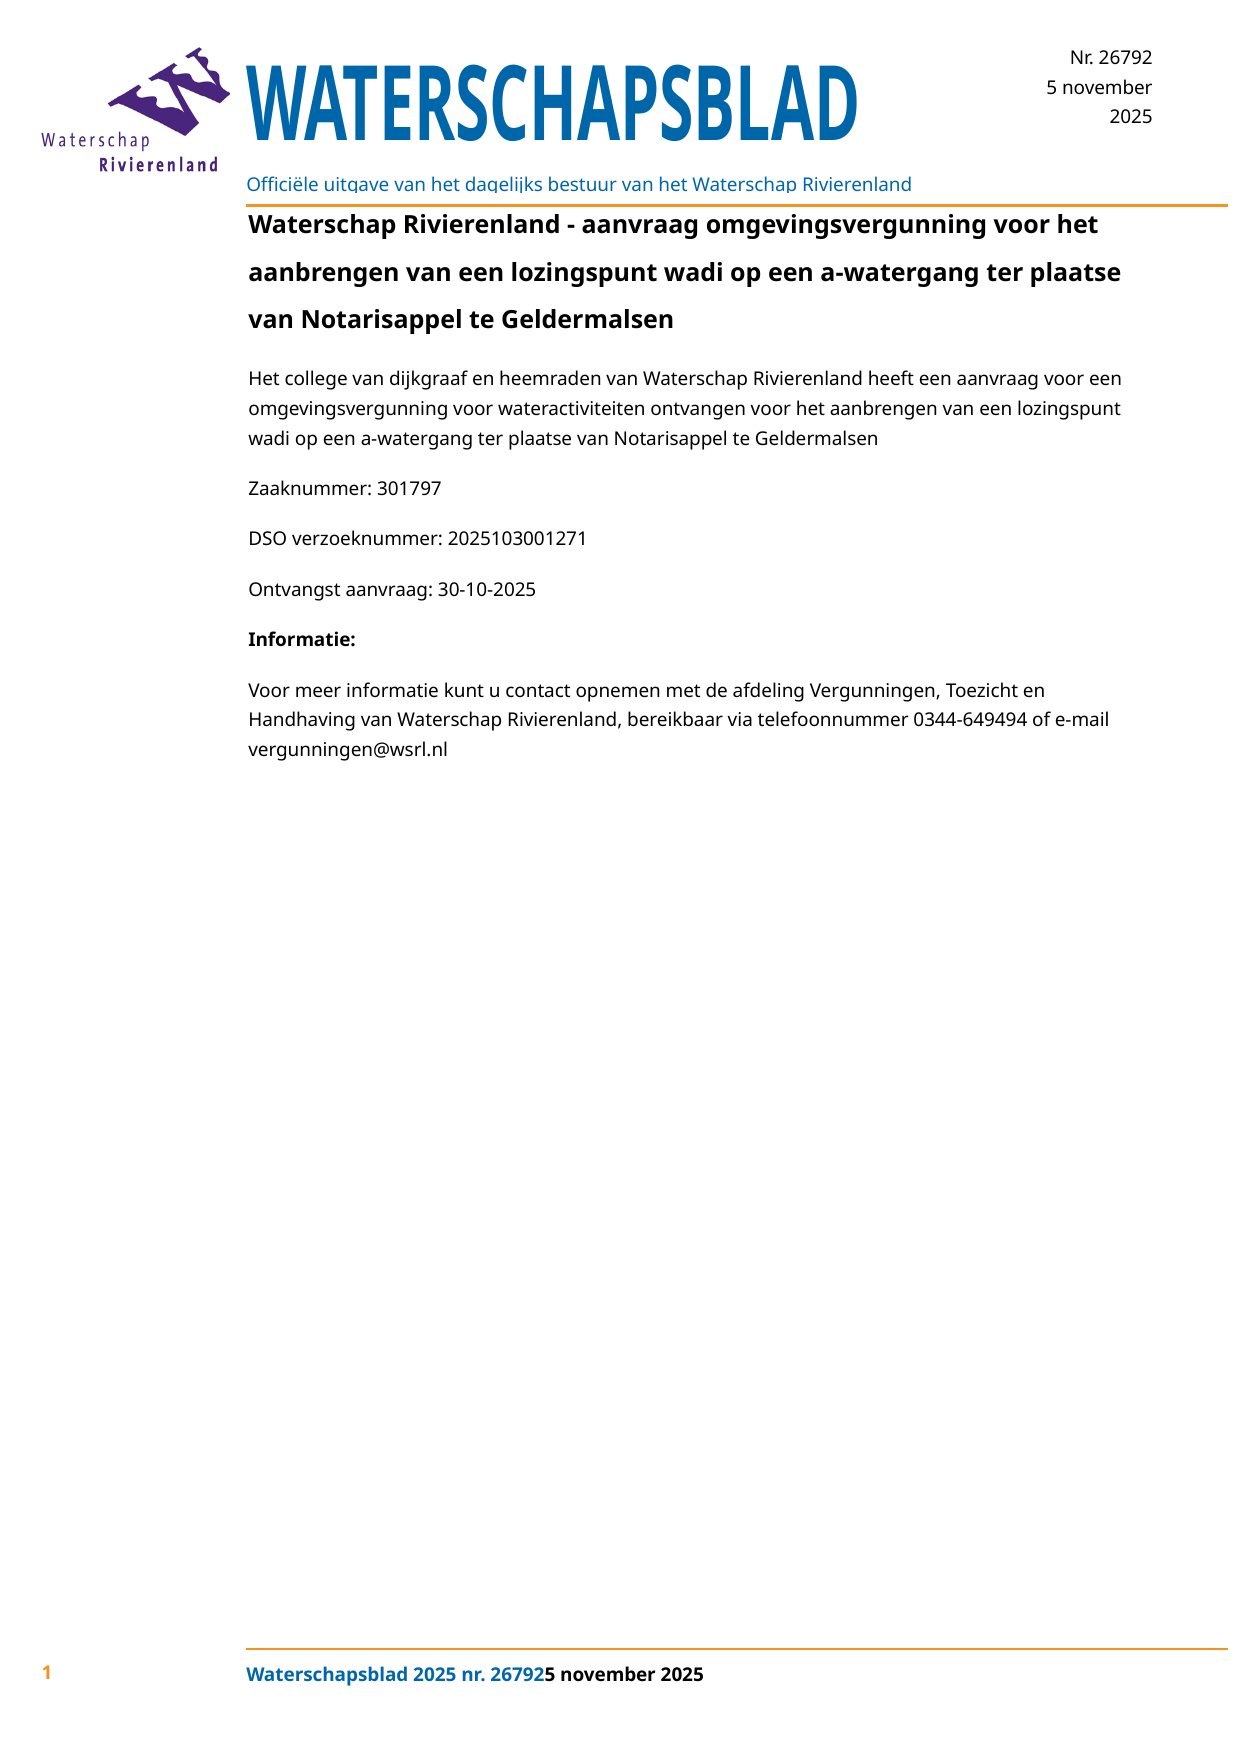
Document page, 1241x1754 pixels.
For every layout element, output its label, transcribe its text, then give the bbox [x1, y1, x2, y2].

text Voor meer informatie kunt u contact opnemen met de afdeling Vergunningen, Toezicht en Handhaving van Waterschap Rivierenland, bereikbaar via telefoonnummer 0344-649494 of e-mail vergunningen@wsrl.nl [248, 677, 1152, 762]
text Ontvangst aanvraag: 30-10-2025 [248, 576, 1152, 602]
picture [41, 47, 231, 172]
text Informatie: [248, 626, 1152, 652]
text Het college van dijkgraaf en heemraden van Waterschap Rivierenland heeft een aanvraag voor een omgevingsvergunning voor wateractiviteiten ontvangen voor het aanbrengen van een lozingspunt wadi op een a-watergang ter plaatse van Notarisappel te Geldermalsen [248, 366, 1152, 450]
text Waterschap Rivierenland - aanvraag omgevingsvergunning voor het aanbrengen van een lozingspunt wadi op een a-watergang ter plaatse van Notarisappel te Geldermalsen [248, 207, 1152, 336]
text DSO verzoeknummer: 2025103001271 [248, 526, 1152, 551]
text Zaaknummer: 301797 [248, 475, 1152, 501]
